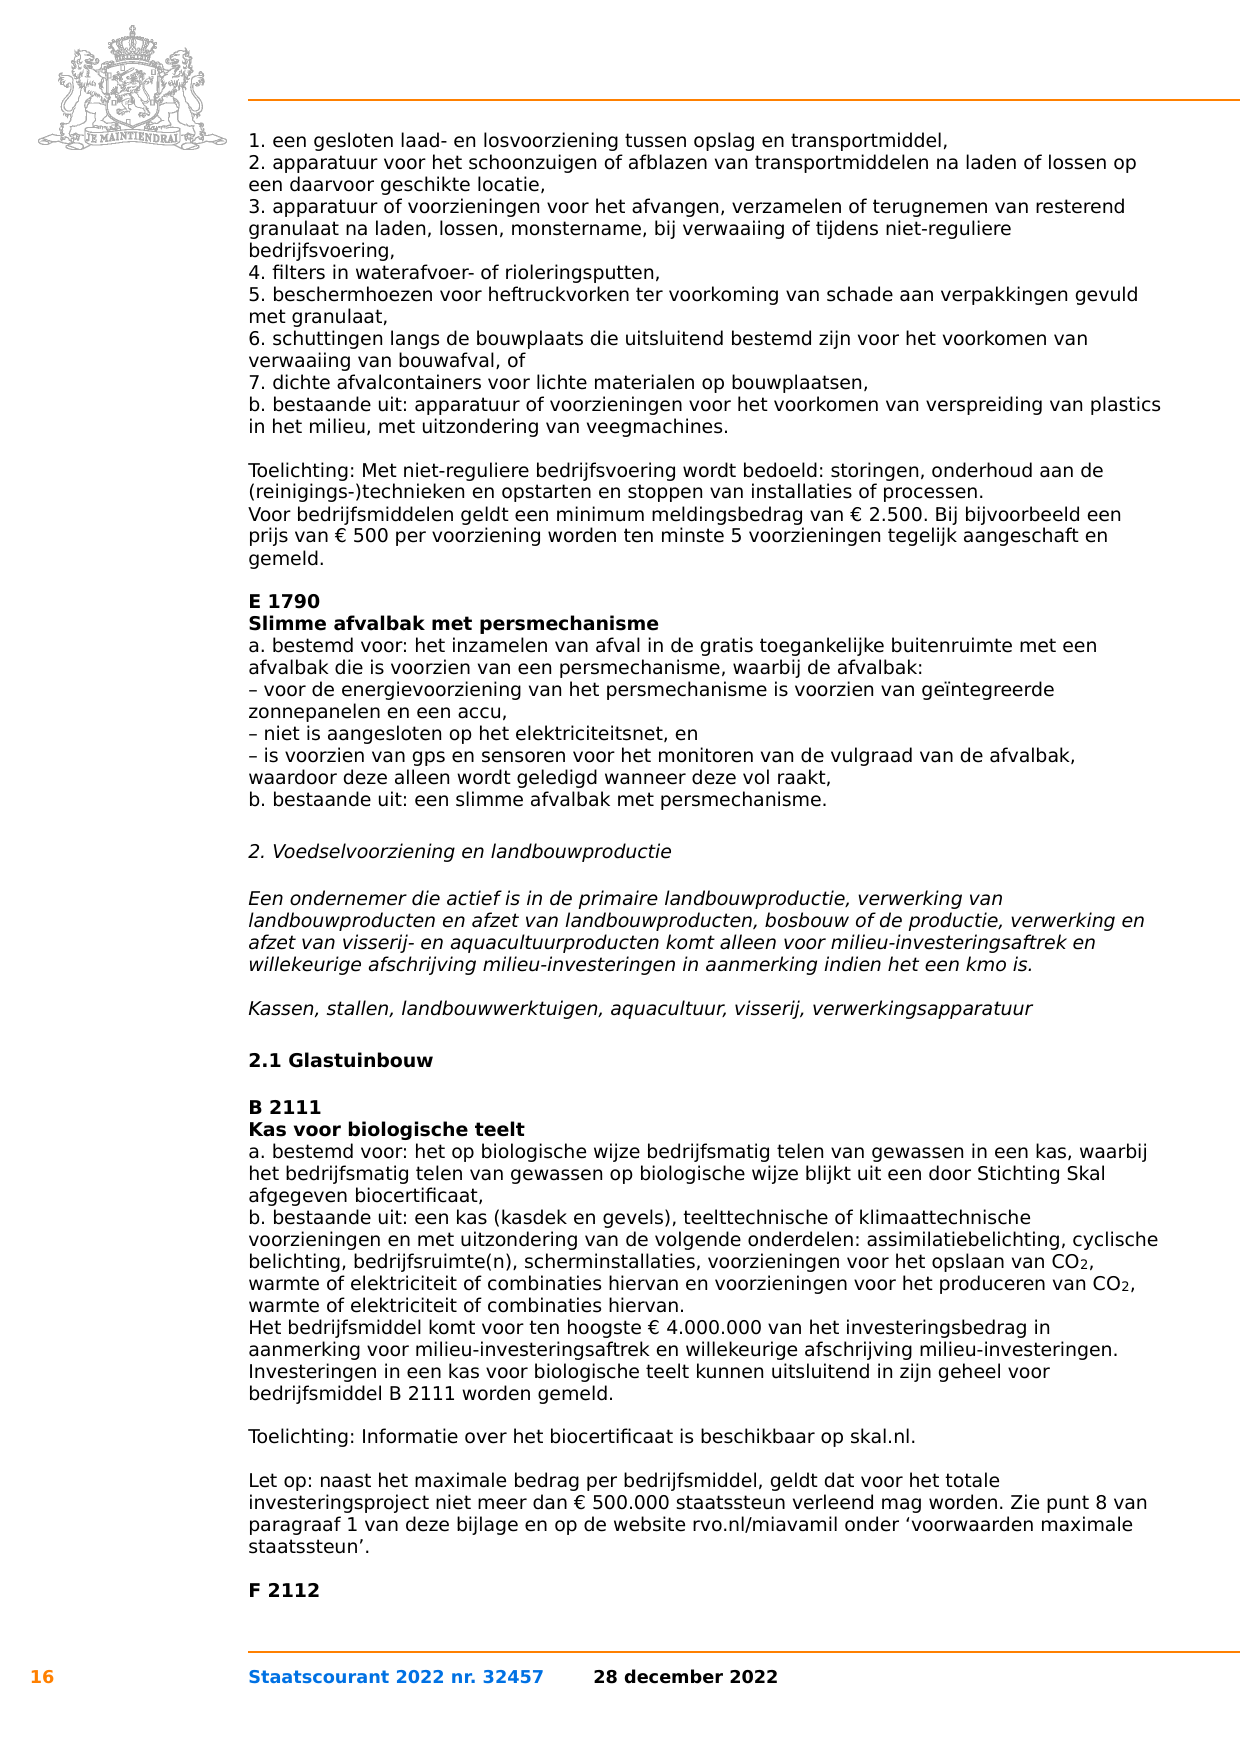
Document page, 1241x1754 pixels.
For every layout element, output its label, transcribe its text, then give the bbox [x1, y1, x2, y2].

text Kassen, stallen, landbouwwerktuigen, aquacultuur, visserij, verwerkingsapparatuur [248, 998, 1163, 1020]
text Investeringen in een kas voor biologische teelt kunnen uitsluitend in zijn geheel voor bedrijfsmiddel B 2111 worden gemeld. [248, 1361, 1163, 1404]
text a. bestemd voor: het inzamelen van afval in de gratis toegankelijke buitenruimte met een afvalbak die is voorzien van een persmechanisme, waarbij de afvalbak: [248, 635, 1163, 679]
text Een ondernemer die actief is in de primaire landbouwproductie, verwerking van landbouwproducten en afzet van landbouwproducten, bosbouw of de productie, verwerking en afzet van visserij- en aquacultuurproducten komt alleen voor milieu-investeringsaftrek en willekeurige afschrijving milieu-investeringen in aanmerking indien het een kmo is. [248, 888, 1163, 976]
text 2. apparatuur voor het schoonzuigen of afblazen van transportmiddelen na laden of lossen op een daarvoor geschikte locatie, [248, 152, 1163, 196]
text Let op: naast het maximale bedrag per bedrijfsmiddel, geldt dat voor het totale investeringsproject niet meer dan € 500.000 staatssteun verleend mag worden. Zie punt 8 van paragraaf 1 van deze bijlage en op de website rvo.nl/miavamil onder ‘voorwaarden maximale staatssteun’. [248, 1470, 1163, 1558]
text 6. schuttingen langs de bouwplaats die uitsluitend bestemd zijn voor het voorkomen van verwaaiing van bouwafval, of [248, 328, 1163, 372]
text Toelichting: Informatie over het biocertificaat is beschikbaar op skal.nl. [248, 1426, 1163, 1448]
text 1. een gesloten laad- en losvoorziening tussen opslag en transportmiddel, [248, 130, 1163, 152]
text Voor bedrijfsmiddelen geldt een minimum meldingsbedrag van € 2.500. Bij bijvoorbeeld een prijs van € 500 per voorziening worden ten minste 5 voorzieningen tegelijk aangeschaft en gemeld. [248, 503, 1163, 569]
picture [38, 25, 227, 150]
text 3. apparatuur of voorzieningen voor het afvangen, verzamelen of terugnemen van resterend granulaat na laden, lossen, monstername, bij verwaaiing of tijdens niet-reguliere bedrijfsvoering, [248, 196, 1163, 262]
text 4. filters in waterafvoer- of rioleringsputten, [248, 262, 1163, 284]
text b. bestaande uit: een kas (kasdek en gevels), teelttechnische of klimaattechnische voorzieningen en met uitzondering van de volgende onderdelen: assimilatiebelichting, cyclische belichting, bedrijfsruimte(n), scherminstallaties, voorzieningen voor het opslaan van CO2, warmte of elektriciteit of combinaties hiervan en voorzieningen voor het produceren van CO2, warmte of elektriciteit of combinaties hiervan. [248, 1207, 1163, 1317]
text E 1790 [248, 591, 1163, 613]
text Toelichting: Met niet-reguliere bedrijfsvoering wordt bedoeld: storingen, onderhoud aan de (reinigings-)technieken en opstarten en stoppen van installaties of processen. [248, 459, 1163, 503]
text – niet is aangesloten op het elektriciteitsnet, en [248, 723, 1163, 745]
text 7. dichte afvalcontainers voor lichte materialen op bouwplaatsen, [248, 372, 1163, 394]
text – voor de energievoorziening van het persmechanisme is voorzien van geïntegreerde zonnepanelen en een accu, [248, 679, 1163, 723]
text Kas voor biologische teelt [248, 1119, 1163, 1141]
text – is voorzien van gps en sensoren voor het monitoren van de vulgraad van de afvalbak, waardoor deze alleen wordt geledigd wanneer deze vol raakt, [248, 745, 1163, 789]
text F 2112 [248, 1580, 1163, 1602]
text b. bestaande uit: apparatuur of voorzieningen voor het voorkomen van verspreiding van plastics in het milieu, met uitzondering van veegmachines. [248, 394, 1163, 438]
subtitle 2. Voedselvoorziening en landbouwproductie [248, 841, 1163, 863]
text a. bestemd voor: het op biologische wijze bedrijfsmatig telen van gewassen in een kas, waarbij het bedrijfsmatig telen van gewassen op biologische wijze blijkt uit een door Stichting Skal afgegeven biocertificaat, [248, 1141, 1163, 1207]
text b. bestaande uit: een slimme afvalbak met persmechanisme. [248, 789, 1163, 811]
text Het bedrijfsmiddel komt voor ten hoogste € 4.000.000 van het investeringsbedrag in aanmerking voor milieu-investeringsaftrek en willekeurige afschrijving milieu-investeringen. [248, 1317, 1163, 1361]
text B 2111 [248, 1097, 1163, 1119]
text 5. beschermhoezen voor heftruckvorken ter voorkoming van schade aan verpakkingen gevuld met granulaat, [248, 284, 1163, 328]
subtitle 2.1 Glastuinbouw [248, 1050, 1163, 1072]
text Slimme afvalbak met persmechanisme [248, 613, 1163, 635]
